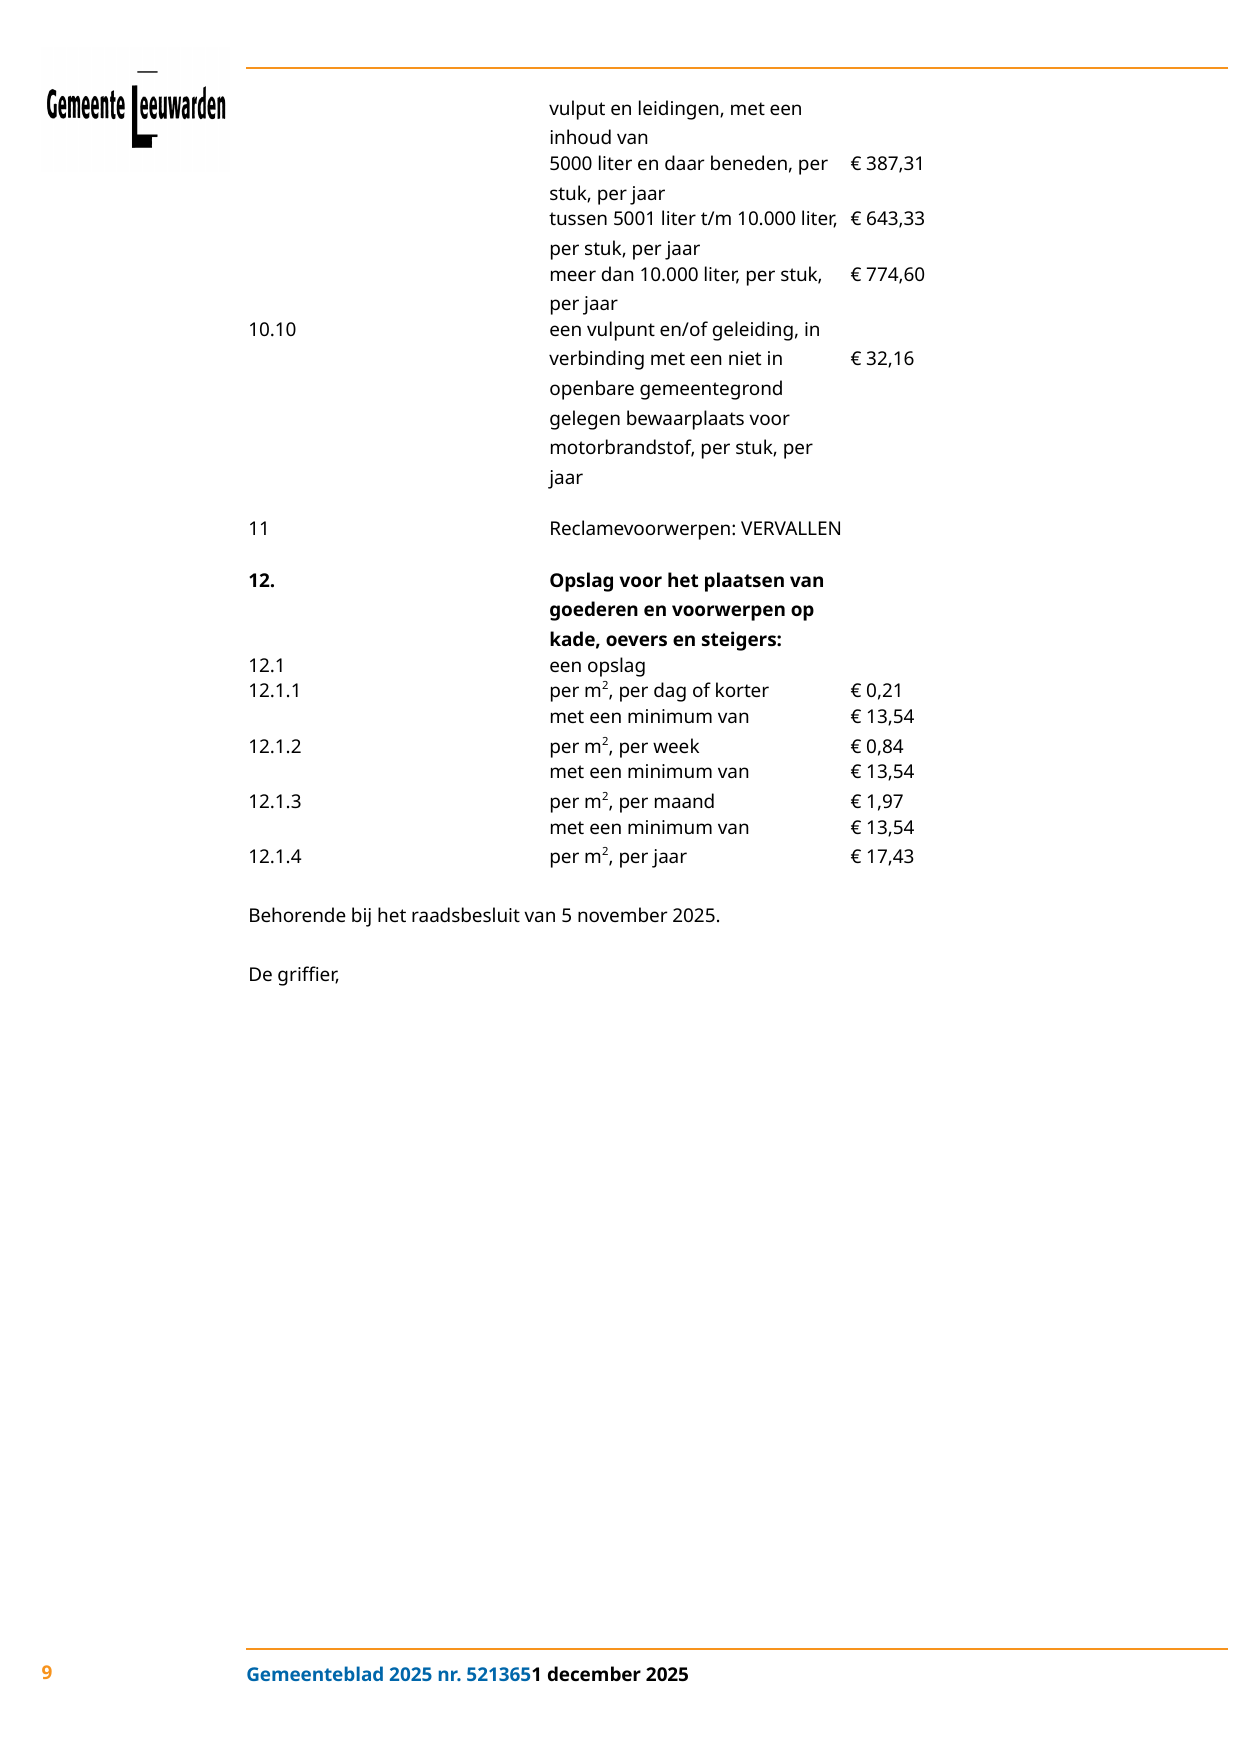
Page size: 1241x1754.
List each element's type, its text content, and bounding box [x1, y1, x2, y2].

table_cell € 0,84 [850, 733, 1152, 758]
table_cell [850, 490, 1152, 515]
table_cell 12.1.4 [248, 844, 549, 869]
table_cell per m2, per maand [549, 788, 850, 814]
table_cell een opslag [549, 652, 850, 677]
table_cell [850, 567, 1152, 652]
table_cell per m2, per week [549, 733, 850, 758]
table_cell [850, 515, 1152, 541]
picture [41, 47, 231, 172]
table_cell met een minimum van [549, 759, 850, 788]
table_cell 12.1 [248, 652, 549, 677]
table_cell [850, 652, 1152, 677]
table_cell meer dan 10.000 liter, per stuk, per jaar [549, 261, 850, 316]
table_cell [248, 541, 549, 567]
table_cell [549, 541, 850, 567]
table_cell vulput en leidingen, met een inhoud van [549, 95, 850, 150]
table_cell per m2, per jaar [549, 844, 850, 869]
text Behorende bij het raadsbesluit van 5 november 2025. [248, 902, 1152, 928]
table_cell Reclamevoorwerpen: VERVALLEN [549, 515, 850, 541]
table_cell € 13,54 [850, 703, 1152, 733]
table_cell Opslag voor het plaatsen van goederen en voorwerpen op kade, oevers en steigers: [549, 567, 850, 652]
table_cell [248, 490, 549, 515]
table_cell met een minimum van [549, 814, 850, 843]
table_cell € 643,33 [850, 205, 1152, 261]
table_cell 12.1.3 [248, 788, 549, 843]
table_cell tussen 5001 liter t/m 10.000 liter, per stuk, per jaar [549, 205, 850, 261]
table_cell een vulpunt en/of geleiding, in verbinding met een niet in openbare gemeentegrond gelegen bewaarplaats voor motorbrandstof, per stuk, per jaar [549, 316, 850, 490]
table_cell [850, 541, 1152, 567]
table_cell € 13,54 [850, 814, 1152, 843]
table_cell per m2, per dag of korter [549, 678, 850, 703]
table_cell € 387,31 [850, 150, 1152, 205]
table_cell € 774,60 [850, 261, 1152, 316]
table_cell 12. [248, 567, 549, 652]
table_cell 10.10 [248, 316, 549, 490]
table_cell € 0,21 [850, 678, 1152, 703]
table_cell 12.1.2 [248, 733, 549, 788]
table_cell [248, 95, 549, 316]
table_cell [850, 95, 1152, 150]
text De griffier, [248, 961, 1152, 987]
table_cell met een minimum van [549, 703, 850, 733]
table_cell 11 [248, 515, 549, 541]
table_cell € 32,16 [850, 316, 1152, 490]
table_cell € 17,43 [850, 844, 1152, 869]
table_cell 5000 liter en daar beneden, per stuk, per jaar [549, 150, 850, 205]
table_cell [549, 490, 850, 515]
table_cell 12.1.1 [248, 678, 549, 733]
table_cell € 13,54 [850, 759, 1152, 788]
table_cell € 1,97 [850, 788, 1152, 814]
